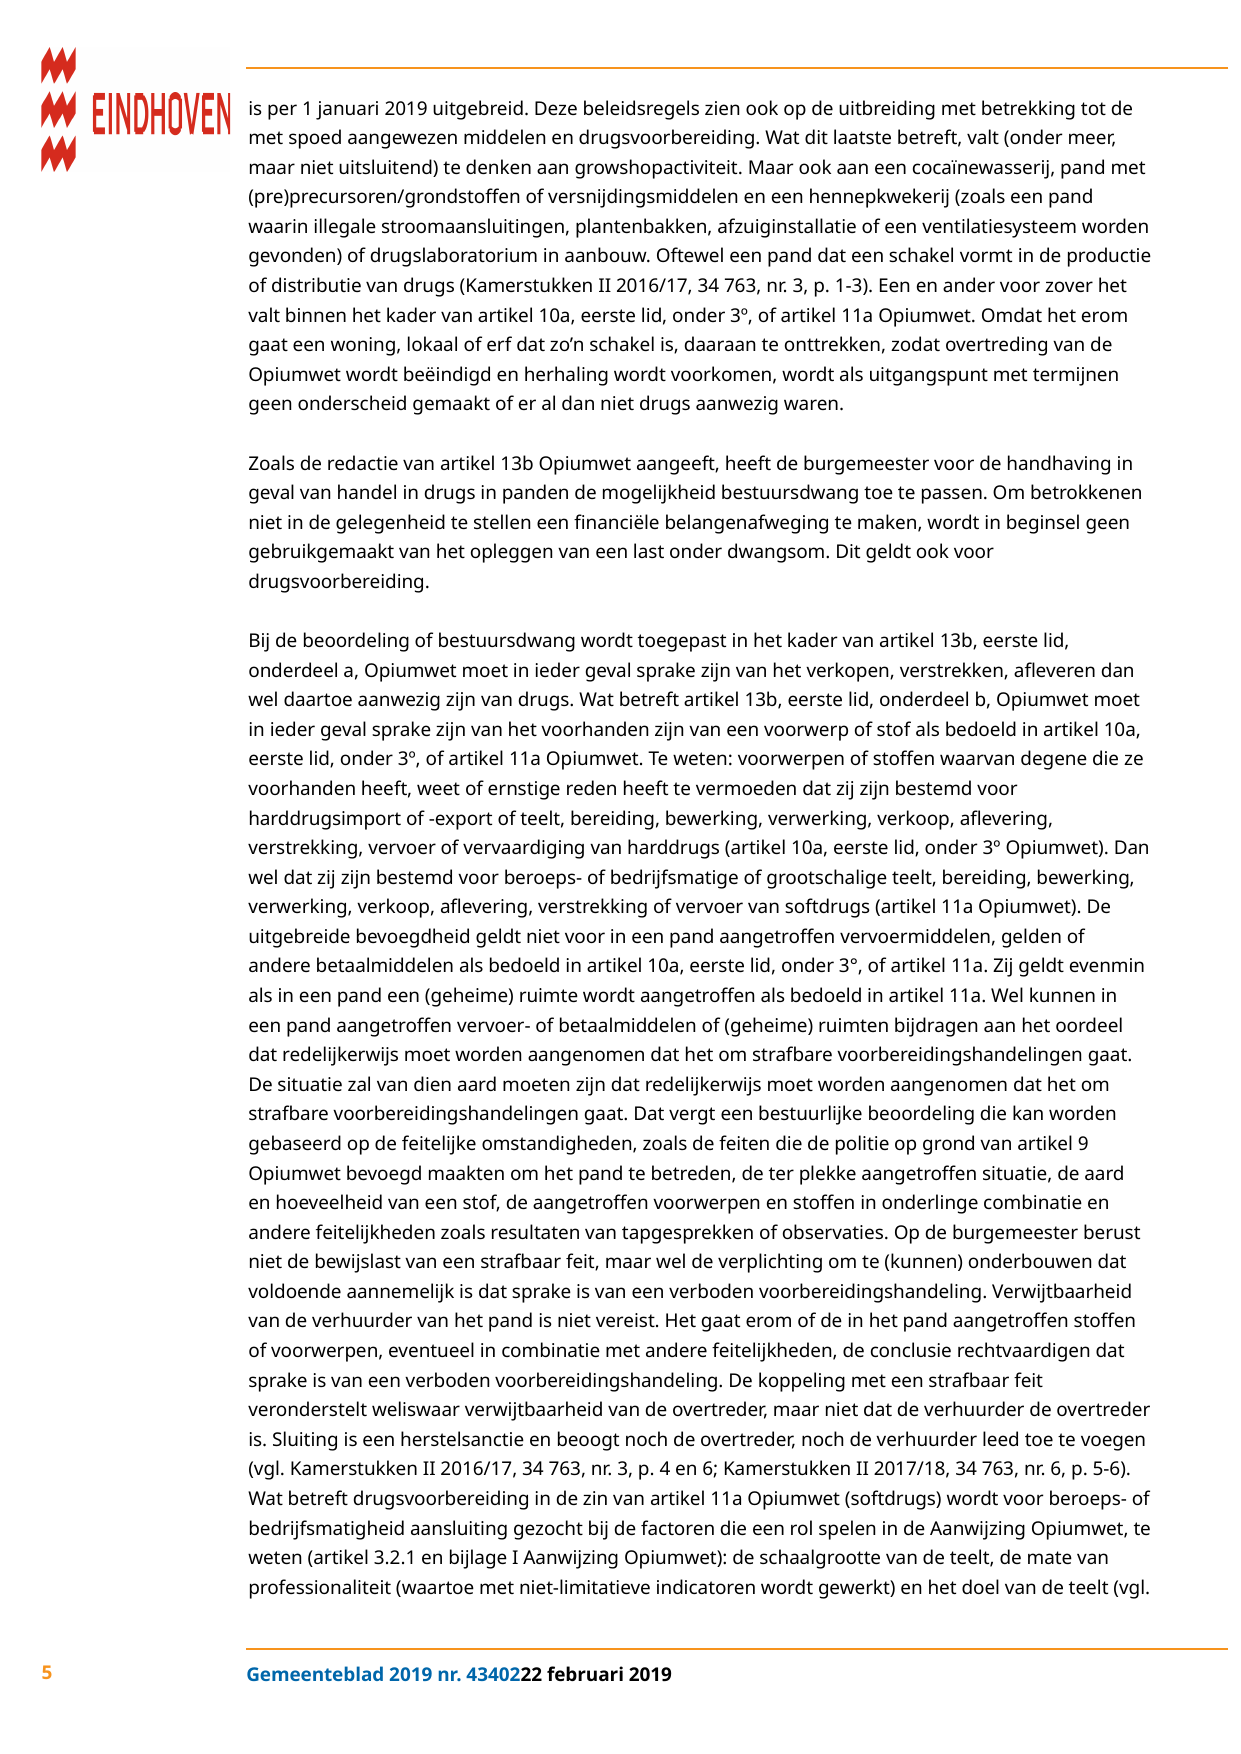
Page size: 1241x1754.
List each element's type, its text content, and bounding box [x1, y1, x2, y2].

text Zoals de redactie van artikel 13b Opiumwet aangeeft, heeft de burgemeester voor de handhaving in geval van handel in drugs in panden de mogelijkheid bestuursdwang toe te passen. Om betrokkenen niet in de gelegenheid te stellen een financiële belangenafweging te maken, wordt in beginsel geen gebruikgemaakt van het opleggen van een last onder dwangsom. Dit geldt ook voor drugsvoorbereiding. [248, 450, 1152, 594]
text is per 1 januari 2019 uitgebreid. Deze beleidsregels zien ook op de uitbreiding met betrekking tot de met spoed aangewezen middelen en drugsvoorbereiding. Wat dit laatste betreft, valt (onder meer, maar niet uitsluitend) te denken aan growshopactiviteit. Maar ook aan een cocaïnewasserij, pand met (pre)precursoren/grondstoffen of versnijdingsmiddelen en een hennepkwekerij (zoals een pand waarin illegale stroomaansluitingen, plantenbakken, afzuiginstallatie of een ventilatiesysteem worden gevonden) of drugslaboratorium in aanbouw. Oftewel een pand dat een schakel vormt in de productie of distributie van drugs (Kamerstukken II 2016/17, 34 763, nr. 3, p. 1-3). Een en ander voor zover het valt binnen het kader van artikel 10a, eerste lid, onder 3º, of artikel 11a Opiumwet. Omdat het erom gaat een woning, lokaal of erf dat zo’n schakel is, daaraan te onttrekken, zodat overtreding van de Opiumwet wordt beëindigd en herhaling wordt voorkomen, wordt als uitgangspunt met termijnen geen onderscheid gemaakt of er al dan niet drugs aanwezig waren. [248, 95, 1152, 416]
picture [41, 47, 231, 172]
text Bij de beoordeling of bestuursdwang wordt toegepast in het kader van artikel 13b, eerste lid, onderdeel a, Opiumwet moet in ieder geval sprake zijn van het verkopen, verstrekken, afleveren dan wel daartoe aanwezig zijn van drugs. Wat betreft artikel 13b, eerste lid, onderdeel b, Opiumwet moet in ieder geval sprake zijn van het voorhanden zijn van een voorwerp of stof als bedoeld in artikel 10a, eerste lid, onder 3º, of artikel 11a Opiumwet. Te weten: voorwerpen of stoffen waarvan degene die ze voorhanden heeft, weet of ernstige reden heeft te vermoeden dat zij zijn bestemd voor harddrugsimport of -export of teelt, bereiding, bewerking, verwerking, verkoop, aflevering, verstrekking, vervoer of vervaardiging van harddrugs (artikel 10a, eerste lid, onder 3º Opiumwet). Dan wel dat zij zijn bestemd voor beroeps- of bedrijfsmatige of grootschalige teelt, bereiding, bewerking, verwerking, verkoop, aflevering, verstrekking of vervoer van softdrugs (artikel 11a Opiumwet). De uitgebreide bevoegdheid geldt niet voor in een pand aangetroffen vervoermiddelen, gelden of andere betaalmiddelen als bedoeld in artikel 10a, eerste lid, onder 3°, of artikel 11a. Zij geldt evenmin als in een pand een (geheime) ruimte wordt aangetroffen als bedoeld in artikel 11a. Wel kunnen in een pand aangetroffen vervoer- of betaalmiddelen of (geheime) ruimten bijdragen aan het oordeel dat redelijkerwijs moet worden aangenomen dat het om strafbare voorbereidingshandelingen gaat. De situatie zal van dien aard moeten zijn dat redelijkerwijs moet worden aangenomen dat het om strafbare voorbereidingshandelingen gaat. Dat vergt een bestuurlijke beoordeling die kan worden gebaseerd op de feitelijke omstandigheden, zoals de feiten die de politie op grond van artikel 9 Opiumwet bevoegd maakten om het pand te betreden, de ter plekke aangetroffen situatie, de aard en hoeveelheid van een stof, de aangetroffen voorwerpen en stoffen in onderlinge combinatie en andere feitelijkheden zoals resultaten van tapgesprekken of observaties. Op de burgemeester berust niet de bewijslast van een strafbaar feit, maar wel de verplichting om te (kunnen) onderbouwen dat voldoende aannemelijk is dat sprake is van een verboden voorbereidingshandeling. Verwijtbaarheid van de verhuurder van het pand is niet vereist. Het gaat erom of de in het pand aangetroffen stoffen of voorwerpen, eventueel in combinatie met andere feitelijkheden, de conclusie rechtvaardigen dat sprake is van een verboden voorbereidingshandeling. De koppeling met een strafbaar feit veronderstelt weliswaar verwijtbaarheid van de overtreder, maar niet dat de verhuurder de overtreder is. Sluiting is een herstelsanctie en beoogt noch de overtreder, noch de verhuurder leed toe te voegen (vgl. Kamerstukken II 2016/17, 34 763, nr. 3, p. 4 en 6; Kamerstukken II 2017/18, 34 763, nr. 6, p. 5-6). Wat betreft drugsvoorbereiding in de zin van artikel 11a Opiumwet (softdrugs) wordt voor beroeps- of bedrijfsmatigheid aansluiting gezocht bij de factoren die een rol spelen in de Aanwijzing Opiumwet, te weten (artikel 3.2.1 en bijlage I Aanwijzing Opiumwet): de schaalgrootte van de teelt, de mate van professionaliteit (waartoe met niet-limitatieve indicatoren wordt gewerkt) en het doel van de teelt (vgl. [248, 627, 1152, 1600]
